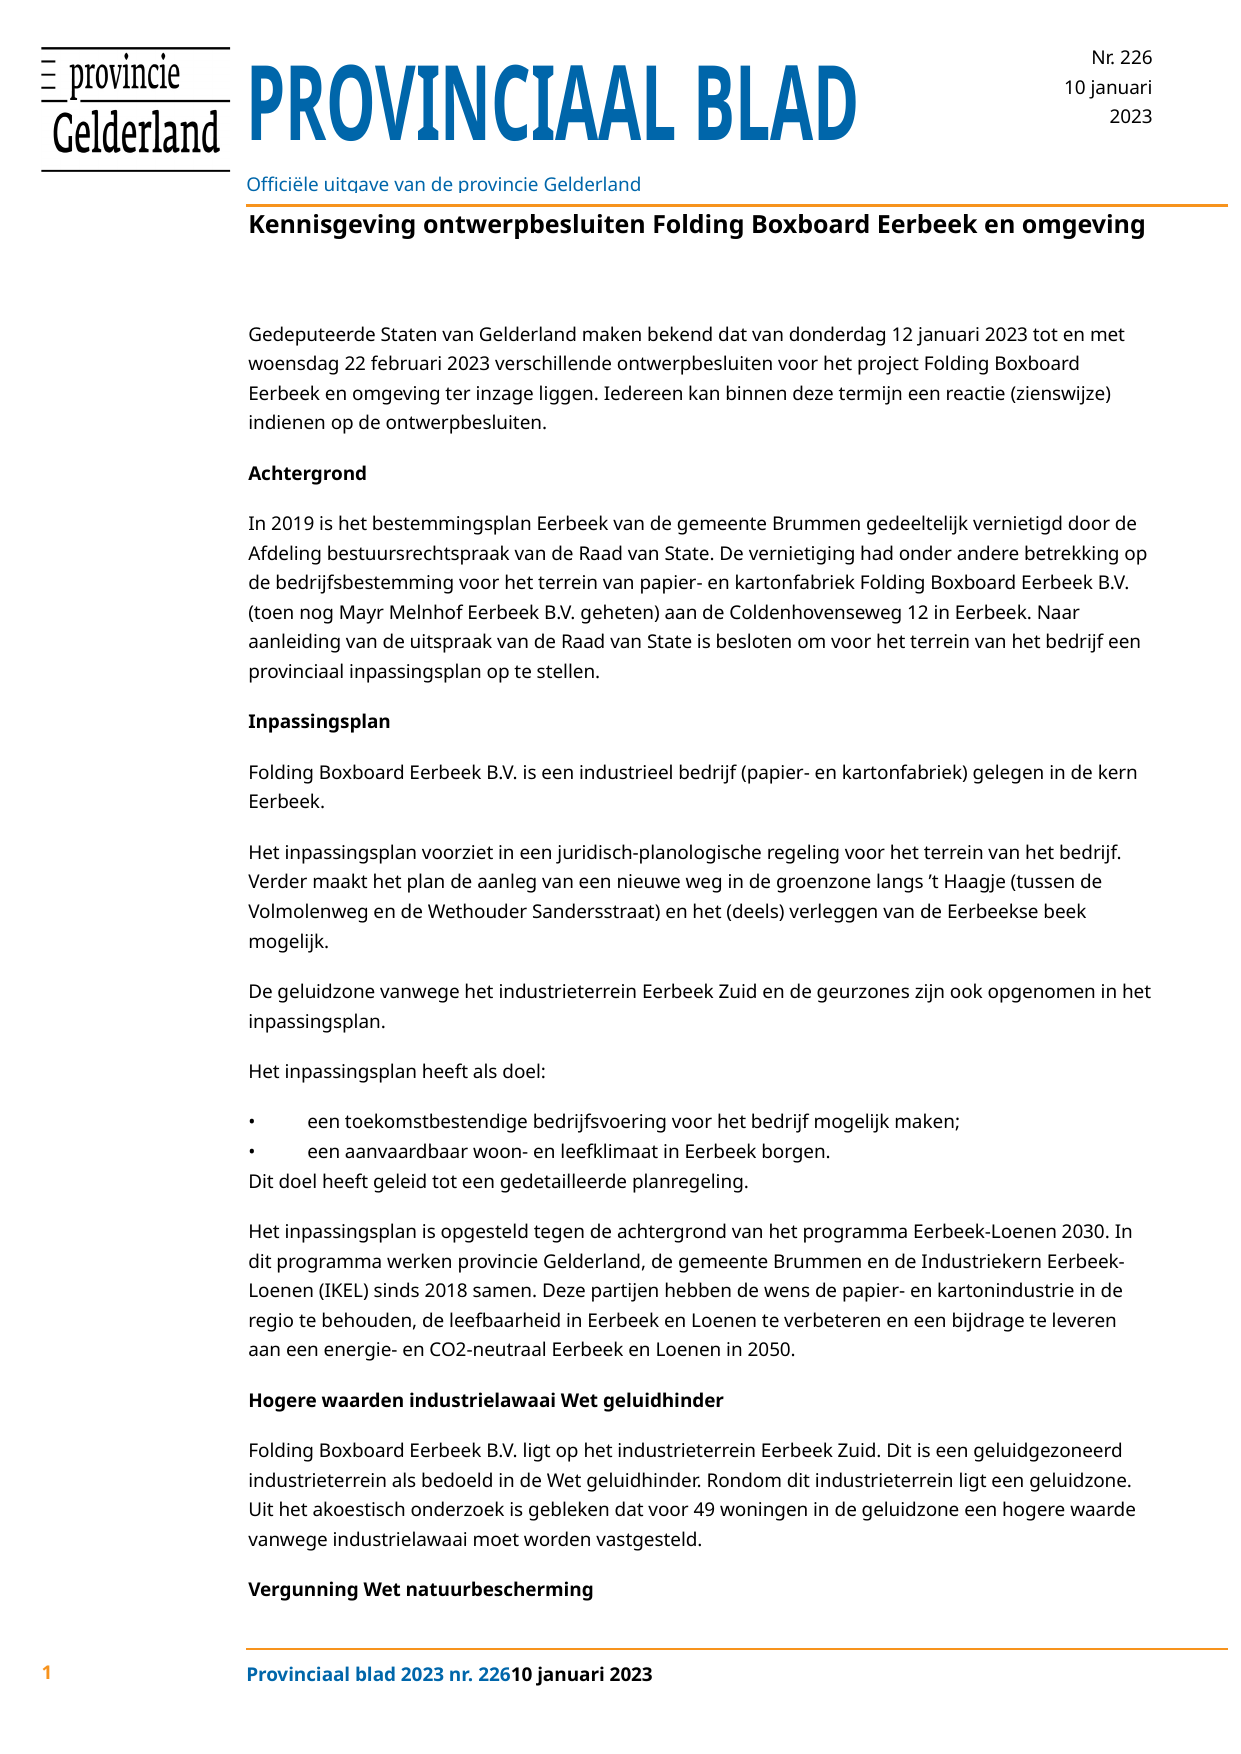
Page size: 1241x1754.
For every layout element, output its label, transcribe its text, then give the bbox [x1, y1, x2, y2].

text Gedeputeerde Staten van Gelderland maken bekend dat van donderdag 12 januari 2023 tot en met woensdag 22 februari 2023 verschillende ontwerpbesluiten voor het project Folding Boxboard Eerbeek en omgeving ter inzage liggen. Iedereen kan binnen deze termijn een reactie (zienswijze) indienen op de ontwerpbesluiten. [248, 321, 1152, 435]
text Het inpassingsplan is opgesteld tegen de achtergrond van het programma Eerbeek-Loenen 2030. In dit programma werken provincie Gelderland, de gemeente Brummen en de Industriekern Eerbeek-Loenen (IKEL) sinds 2018 samen. Deze partijen hebben de wens de papier- en kartonindustrie in de regio te behouden, de leefbaarheid in Eerbeek en Loenen te verbeteren en een bijdrage te leveren aan een energie- en CO2-neutraal Eerbeek en Loenen in 2050. [248, 1218, 1152, 1362]
text Dit doel heeft geleid tot een gedetailleerde planregeling. [248, 1168, 1152, 1193]
text Folding Boxboard Eerbeek B.V. is een industrieel bedrijf (papier- en kartonfabriek) gelegen in de kern Eerbeek. [248, 759, 1152, 814]
list een aanvaardbaar woon- en leefklimaat in Eerbeek borgen. [248, 1138, 1152, 1164]
text Vergunning Wet natuurbescherming [248, 1577, 1152, 1602]
text Het inpassingsplan voorziet in een juridisch-planologische regeling voor het terrein van het bedrijf. Verder maakt het plan de aanleg van een nieuwe weg in de groenzone langs ’t Haagje (tussen de Volmolenweg en de Wethouder Sandersstraat) en het (deels) verleggen van de Eerbeekse beek mogelijk. [248, 839, 1152, 953]
text Achtergrond [248, 460, 1152, 486]
picture [41, 47, 231, 172]
text Folding Boxboard Eerbeek B.V. ligt op het industrieterrein Eerbeek Zuid. Dit is een geluidgezoneerd industrieterrein als bedoeld in de Wet geluidhinder. Rondom dit industrieterrein ligt een geluidzone. Uit het akoestisch onderzoek is gebleken dat voor 49 woningen in de geluidzone een hogere waarde vanwege industrielawaai moet worden vastgesteld. [248, 1437, 1152, 1552]
text De geluidzone vanwege het industrieterrein Eerbeek Zuid en de geurzones zijn ook opgenomen in het inpassingsplan. [248, 978, 1152, 1033]
text Hogere waarden industrielawaai Wet geluidhinder [248, 1387, 1152, 1413]
text Inpassingsplan [248, 709, 1152, 734]
list een toekomstbestendige bedrijfsvoering voor het bedrijf mogelijk maken; [248, 1109, 1152, 1134]
text Het inpassingsplan heeft als doel: [248, 1058, 1152, 1084]
text Kennisgeving ontwerpbesluiten Folding Boxboard Eerbeek en omgeving [248, 207, 1152, 241]
text In 2019 is het bestemmingsplan Eerbeek van de gemeente Brummen gedeeltelijk vernietigd door de Afdeling bestuursrechtspraak van de Raad van State. De vernietiging had onder andere betrekking op de bedrijfsbestemming voor het terrein van papier- en kartonfabriek Folding Boxboard Eerbeek B.V. (toen nog Mayr Melnhof Eerbeek B.V. geheten) aan de Coldenhovenseweg 12 in Eerbeek. Naar aanleiding van de uitspraak van de Raad van State is besloten om voor het terrein van het bedrijf een provinciaal inpassingsplan op te stellen. [248, 510, 1152, 684]
